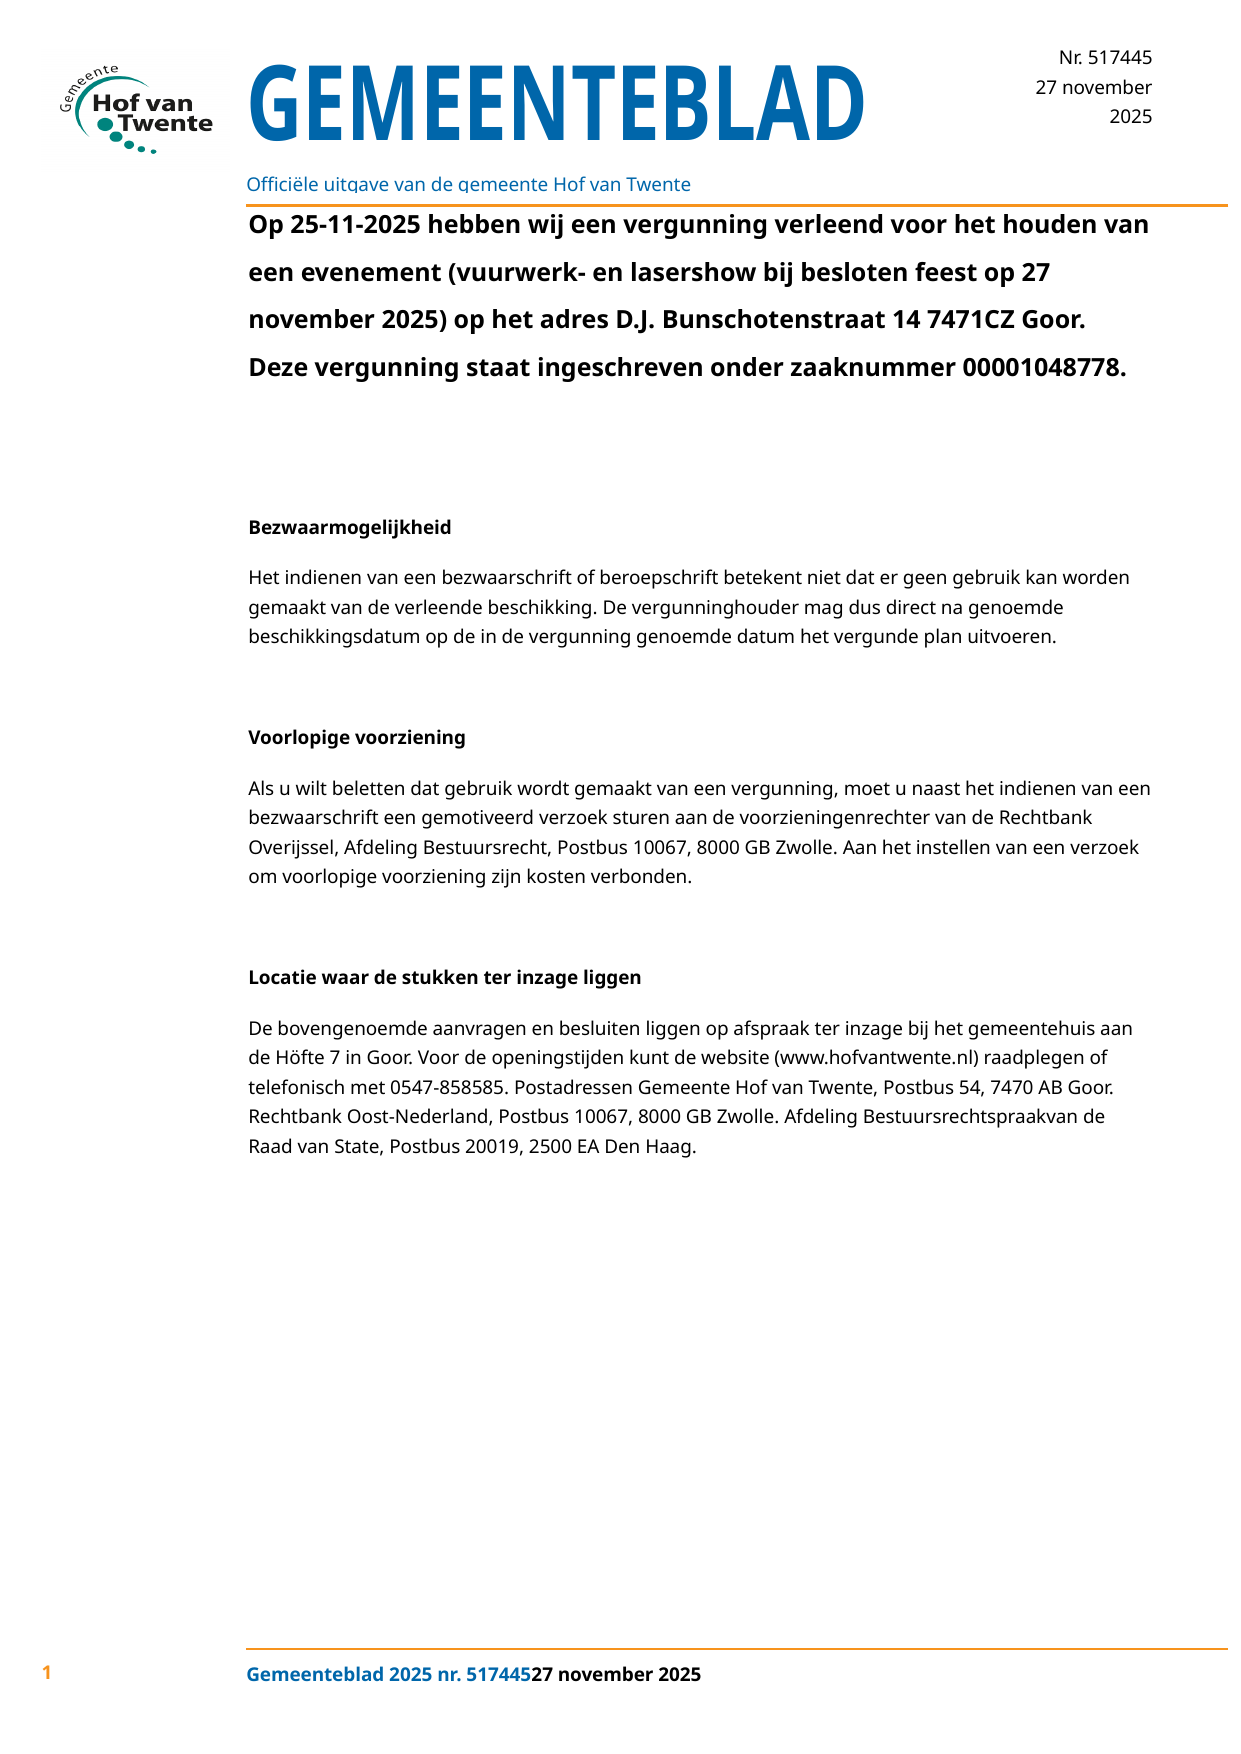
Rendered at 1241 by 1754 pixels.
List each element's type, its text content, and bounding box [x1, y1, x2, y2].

text De bovengenoemde aanvragen en besluiten liggen op afspraak ter inzage bij het gemeentehuis aan de Höfte 7 in Goor. Voor de openingstijden kunt de website (www.hofvantwente.nl) raadplegen of telefonisch met 0547-858585. Postadressen Gemeente Hof van Twente, Postbus 54, 7470 AB Goor. Rechtbank Oost-Nederland, Postbus 10067, 8000 GB Zwolle. Afdeling Bestuursrechtspraakvan de Raad van State, Postbus 20019, 2500 EA Den Haag. [248, 1015, 1152, 1159]
text Het indienen van een bezwaarschrift of beroepschrift betekent niet dat er geen gebruik kan worden gemaakt van de verleende beschikking. De vergunninghouder mag dus direct na genoemde beschikkingsdatum op de in de vergunning genoemde datum het vergunde plan uitvoeren. [248, 564, 1152, 649]
text Voorlopige voorziening [248, 724, 1152, 750]
picture [41, 47, 231, 172]
text Locatie waar de stukken ter inzage liggen [248, 964, 1152, 990]
text Als u wilt beletten dat gebruik wordt gemaakt van een vergunning, moet u naast het indienen van een bezwaarschrift een gemotiveerd verzoek sturen aan de voorzieningenrechter van de Rechtbank Overijssel, Afdeling Bestuursrecht, Postbus 10067, 8000 GB Zwolle. Aan het instellen van een verzoek om voorlopige voorziening zijn kosten verbonden. [248, 775, 1152, 889]
text Op 25-11-2025 hebben wij een vergunning verleend voor het houden van een evenement (vuurwerk- en lasershow bij besloten feest op 27 november 2025) op het adres D.J. Bunschotenstraat 14 7471CZ Goor. Deze vergunning staat ingeschreven onder zaaknummer 00001048778. [248, 207, 1152, 384]
text Bezwaarmogelijkheid [248, 514, 1152, 540]
